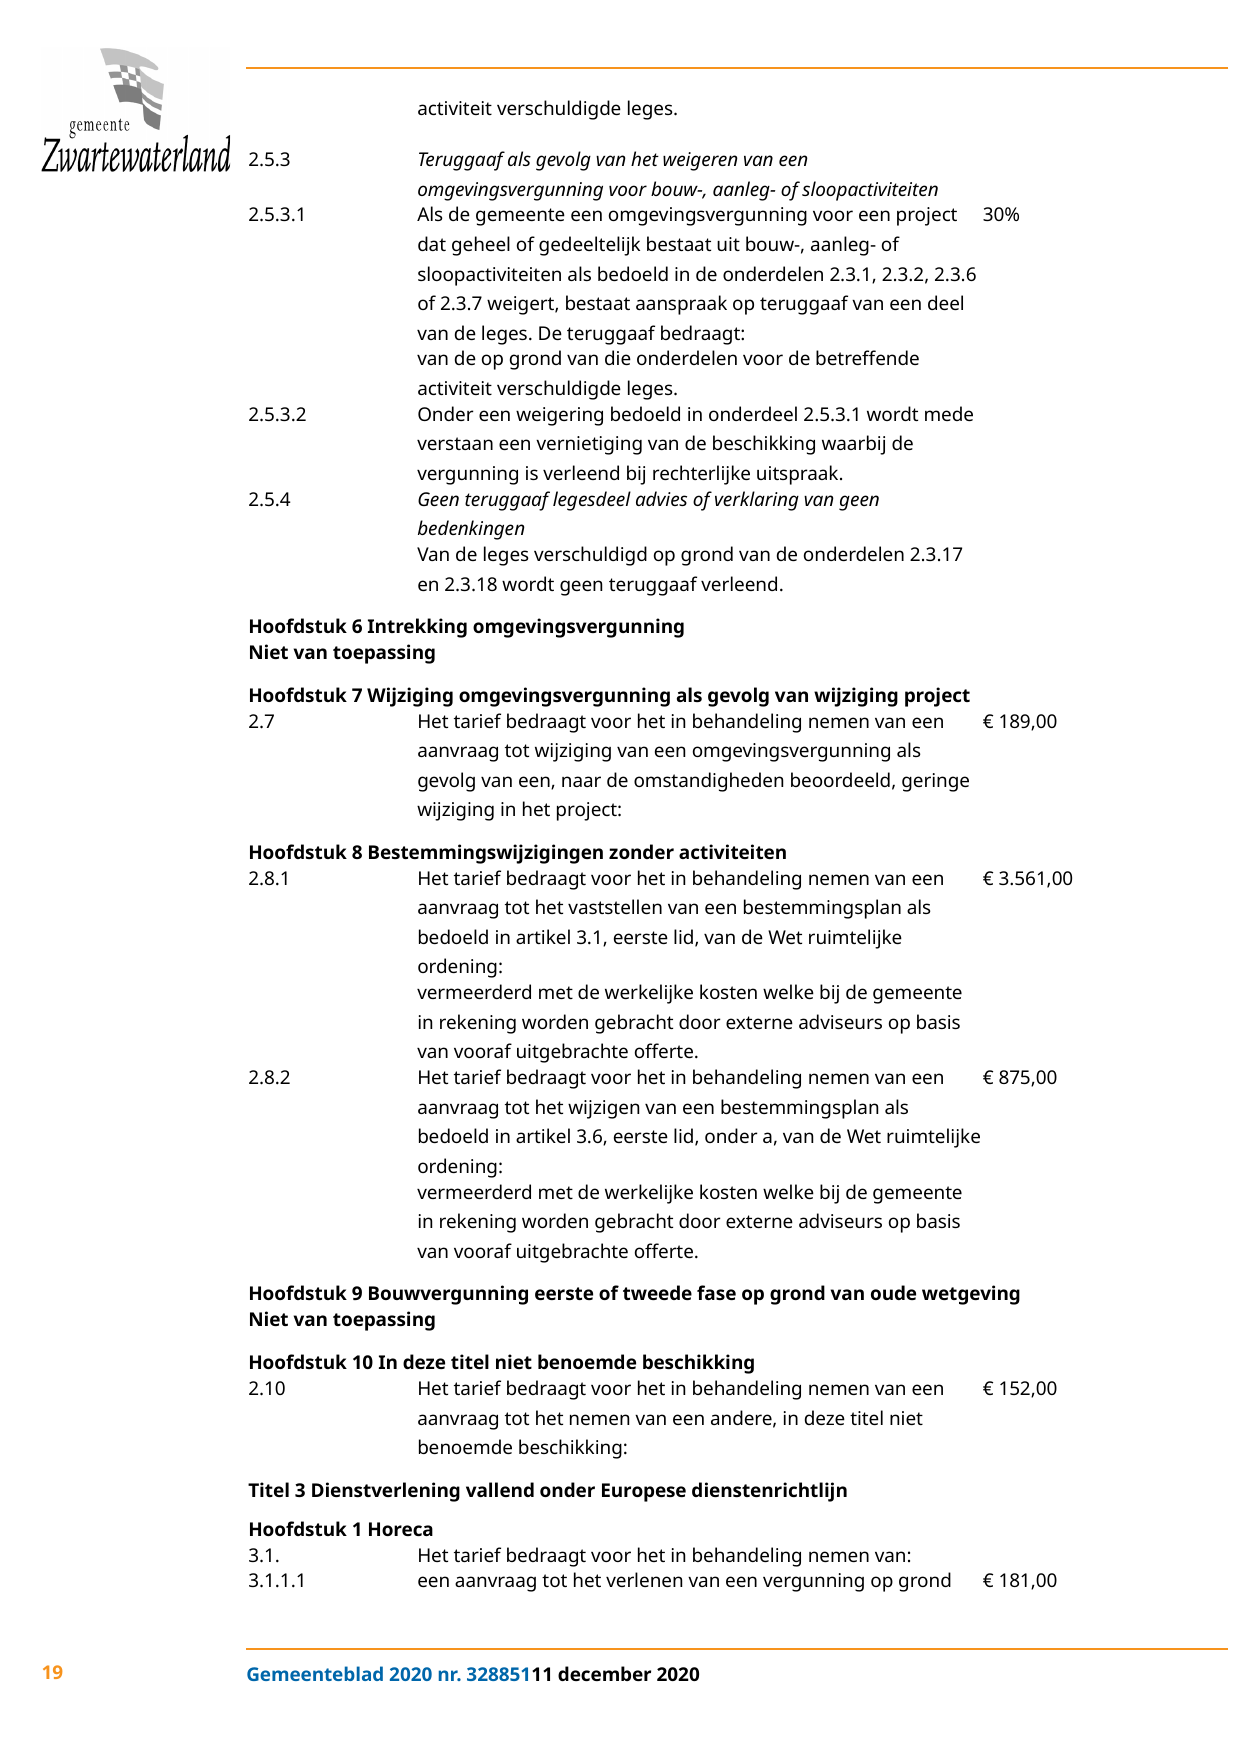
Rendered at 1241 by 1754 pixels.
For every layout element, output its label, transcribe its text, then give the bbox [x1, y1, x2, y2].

table_cell Geen teruggaaf legesdeel advies of verklaring van geen bedenkingen [417, 486, 983, 541]
table_cell [983, 486, 1152, 541]
table_cell [983, 121, 1152, 146]
picture [41, 47, 231, 172]
table_header Het tarief bedraagt voor het in behandeling nemen van een aanvraag tot het nemen van een andere, in deze titel niet benoemde beschikking: [417, 1375, 983, 1460]
table_header 2.10 [248, 1375, 417, 1460]
table_header 2.8.1 [248, 865, 417, 979]
table_cell [983, 401, 1152, 486]
text Hoofdstuk 9 Bouwvergunning eerste of tweede fase op grond van oude wetgeving [248, 1281, 1152, 1306]
table_cell vermeerderd met de werkelijke kosten welke bij de gemeente in rekening worden gebracht door externe adviseurs op basis van vooraf uitgebrachte offerte. [417, 1179, 983, 1264]
table_cell 3.1.1.1 [248, 1568, 417, 1593]
table_header 3.1. [248, 1542, 417, 1568]
table_header Het tarief bedraagt voor het in behandeling nemen van een aanvraag tot wijziging van een omgevingsvergunning als gevolg van een, naar de omstandigheden beoordeeld, geringe wijziging in het project: [417, 708, 983, 822]
table_cell [248, 95, 417, 121]
table_cell 30% [983, 202, 1152, 346]
table_cell Het tarief bedraagt voor het in behandeling nemen van een aanvraag tot het wijzigen van een bestemmingsplan als bedoeld in artikel 3.6, eerste lid, onder a, van de Wet ruimtelijke ordening: [417, 1064, 983, 1179]
table_header € 3.561,00 [983, 865, 1152, 979]
table_cell 2.5.3.2 [248, 401, 417, 486]
table_cell [248, 121, 417, 146]
table_header Het tarief bedraagt voor het in behandeling nemen van een aanvraag tot het vaststellen van een bestemmingsplan als bedoeld in artikel 3.1, eerste lid, van de Wet ruimtelijke ordening: [417, 865, 983, 979]
table_cell 2.5.4 [248, 486, 417, 541]
table_cell Teruggaaf als gevolg van het weigeren van een omgevingsvergunning voor bouw-, aanleg- of sloopactiviteiten [417, 146, 983, 202]
table_cell 2.8.2 [248, 1064, 417, 1179]
text Niet van toepassing [248, 639, 1152, 665]
table_cell [983, 541, 1152, 596]
table_cell [248, 980, 417, 1064]
table_cell Van de leges verschuldigd op grond van de onderdelen 2.3.17 en 2.3.18 wordt geen teruggaaf verleend. [417, 541, 983, 596]
table_header € 152,00 [983, 1375, 1152, 1460]
table_header Het tarief bedraagt voor het in behandeling nemen van: [417, 1542, 983, 1568]
table_cell [983, 1179, 1152, 1264]
text Niet van toepassing [248, 1306, 1152, 1332]
table_cell [248, 1179, 417, 1264]
text Hoofdstuk 7 Wijziging omgevingsvergunning als gevolg van wijziging project [248, 682, 1152, 708]
table_header € 189,00 [983, 708, 1152, 822]
table_cell [983, 146, 1152, 202]
table_cell [248, 541, 417, 596]
table_cell [983, 95, 1152, 121]
table_cell Onder een weigering bedoeld in onderdeel 2.5.3.1 wordt mede verstaan een vernietiging van de beschikking waarbij de vergunning is verleend bij rechterlijke uitspraak. [417, 401, 983, 486]
text Hoofdstuk 1 Horeca [248, 1516, 1152, 1542]
table_cell [417, 121, 983, 146]
table_cell € 181,00 [983, 1568, 1152, 1593]
table_cell [983, 346, 1152, 401]
text Titel 3 Dienstverlening vallend onder Europese dienstenrichtlijn [248, 1477, 1152, 1503]
table_cell € 875,00 [983, 1064, 1152, 1179]
table_cell [983, 980, 1152, 1064]
text Hoofdstuk 6 Intrekking omgevingsvergunning [248, 613, 1152, 639]
table_cell 2.5.3.1 [248, 202, 417, 346]
table_cell van de op grond van die onderdelen voor de betreffende activiteit verschuldigde leges. [417, 346, 983, 401]
text Hoofdstuk 10 In deze titel niet benoemde beschikking [248, 1349, 1152, 1375]
table_header [983, 1542, 1152, 1568]
table_cell 2.5.3 [248, 146, 417, 202]
table_cell activiteit verschuldigde leges. [417, 95, 983, 121]
table_cell een aanvraag tot het verlenen van een vergunning op grond [417, 1568, 983, 1593]
text Hoofdstuk 8 Bestemmingswijzigingen zonder activiteiten [248, 839, 1152, 865]
table_cell vermeerderd met de werkelijke kosten welke bij de gemeente in rekening worden gebracht door externe adviseurs op basis van vooraf uitgebrachte offerte. [417, 980, 983, 1064]
table_header 2.7 [248, 708, 417, 822]
table_cell Als de gemeente een omgevingsvergunning voor een project dat geheel of gedeeltelijk bestaat uit bouw-, aanleg- of sloopactiviteiten als bedoeld in de onderdelen 2.3.1, 2.3.2, 2.3.6 of 2.3.7 weigert, bestaat aanspraak op teruggaaf van een deel van de leges. De teruggaaf bedraagt: [417, 202, 983, 346]
table_cell [248, 346, 417, 401]
